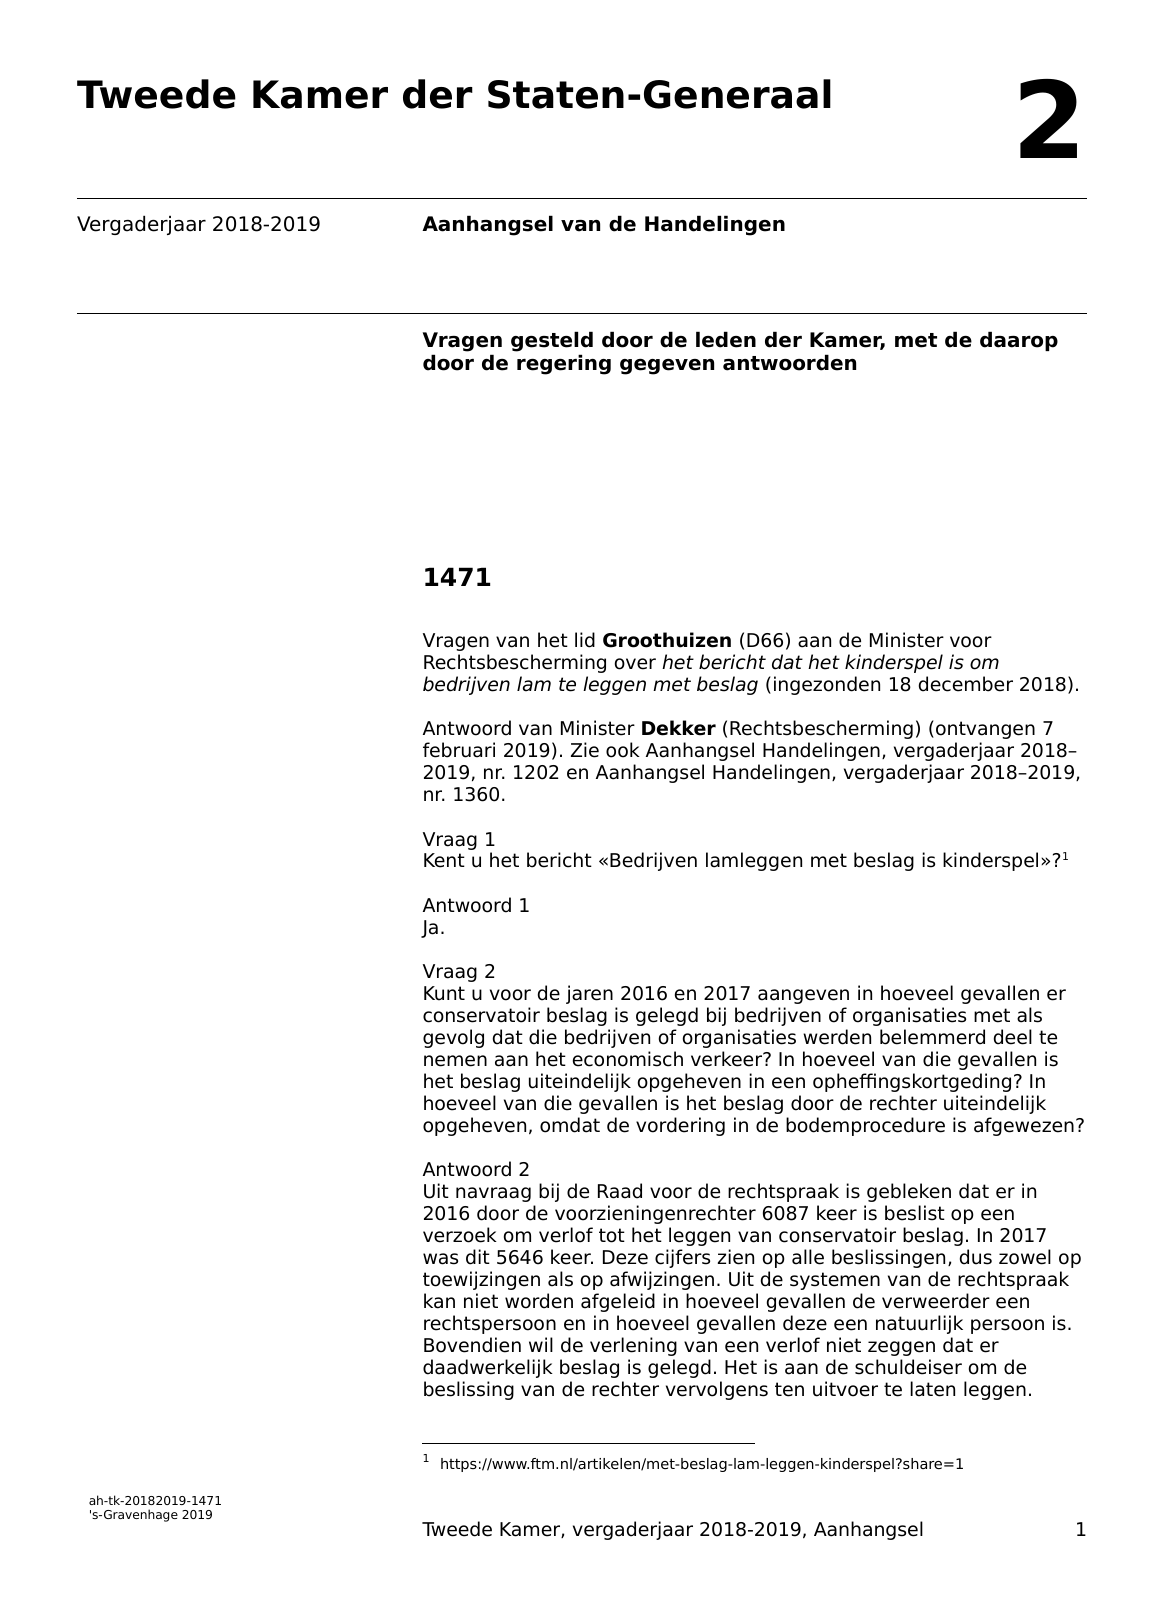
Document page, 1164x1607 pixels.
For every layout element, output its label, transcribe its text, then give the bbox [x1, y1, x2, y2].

table_header Tweede Kamer der Staten-Generaal [77, 59, 886, 198]
text 1471 [422, 563, 1087, 592]
table_cell Aanhangsel van de Handelingen [422, 199, 1087, 313]
table_cell [77, 314, 422, 375]
table_header 2 [886, 59, 1087, 198]
text ah-tk-20182019-1471 [88, 1494, 323, 1508]
table_cell Vragen gesteld door de leden der Kamer, met de daarop door de regering gegeven antwoorden [422, 314, 1087, 375]
table_cell Vergaderjaar 2018-2019 [77, 199, 422, 313]
text Antwoord 1 [422, 894, 1087, 917]
text Vragen van het lid Groothuizen (D66) aan de Minister voor Rechtsbescherming over het bericht dat het kinderspel is om bedrijven lam te leggen met beslag (ingezonden 18 december 2018). [422, 630, 1087, 696]
text Vraag 2 [422, 961, 1087, 983]
text Vraag 1 [422, 828, 1087, 850]
text Ja. [422, 917, 1087, 938]
text Kent u het bericht «Bedrijven lamleggen met beslag is kinderspel»? [422, 850, 1087, 872]
text 's-Gravenhage 2019 [88, 1508, 323, 1522]
text Antwoord 2 [422, 1159, 1087, 1181]
text https://www.ftm.nl/artikelen/met-beslag-lam-leggen-kinderspel?share=1 [422, 1452, 1087, 1474]
text Kunt u voor de jaren 2016 en 2017 aangeven in hoeveel gevallen er conservatoir beslag is gelegd bij bedrijven of organisaties met als gevolg dat die bedrijven of organisaties werden belemmerd deel te nemen aan het economisch verkeer? In hoeveel van die gevallen is het beslag uiteindelijk opgeheven in een opheffingskortgeding? In hoeveel van die gevallen is het beslag door de rechter uiteindelijk opgeheven, omdat de vordering in de bodemprocedure is afgewezen? [422, 983, 1087, 1137]
text Uit navraag bij de Raad voor de rechtspraak is gebleken dat er in 2016 door de voorzieningenrechter 6087 keer is beslist op een verzoek om verlof tot het leggen van conservatoir beslag. In 2017 was dit 5646 keer. Deze cijfers zien op alle beslissingen, dus zowel op toewijzingen als op afwijzingen. Uit de systemen van de rechtspraak kan niet worden afgeleid in hoeveel gevallen de verweerder een rechtspersoon en in hoeveel gevallen deze een natuurlijk persoon is. Bovendien wil de verlening van een verlof niet zeggen dat er daadwerkelijk beslag is gelegd. Het is aan de schuldeiser om de beslissing van de rechter vervolgens ten uitvoer te laten leggen. [422, 1181, 1087, 1401]
text Antwoord van Minister Dekker (Rechtsbescherming) (ontvangen 7 februari 2019). Zie ook Aanhangsel Handelingen, vergaderjaar 2018–2019, nr. 1202 en Aanhangsel Handelingen, vergaderjaar 2018–2019, nr. 1360. [422, 718, 1087, 806]
